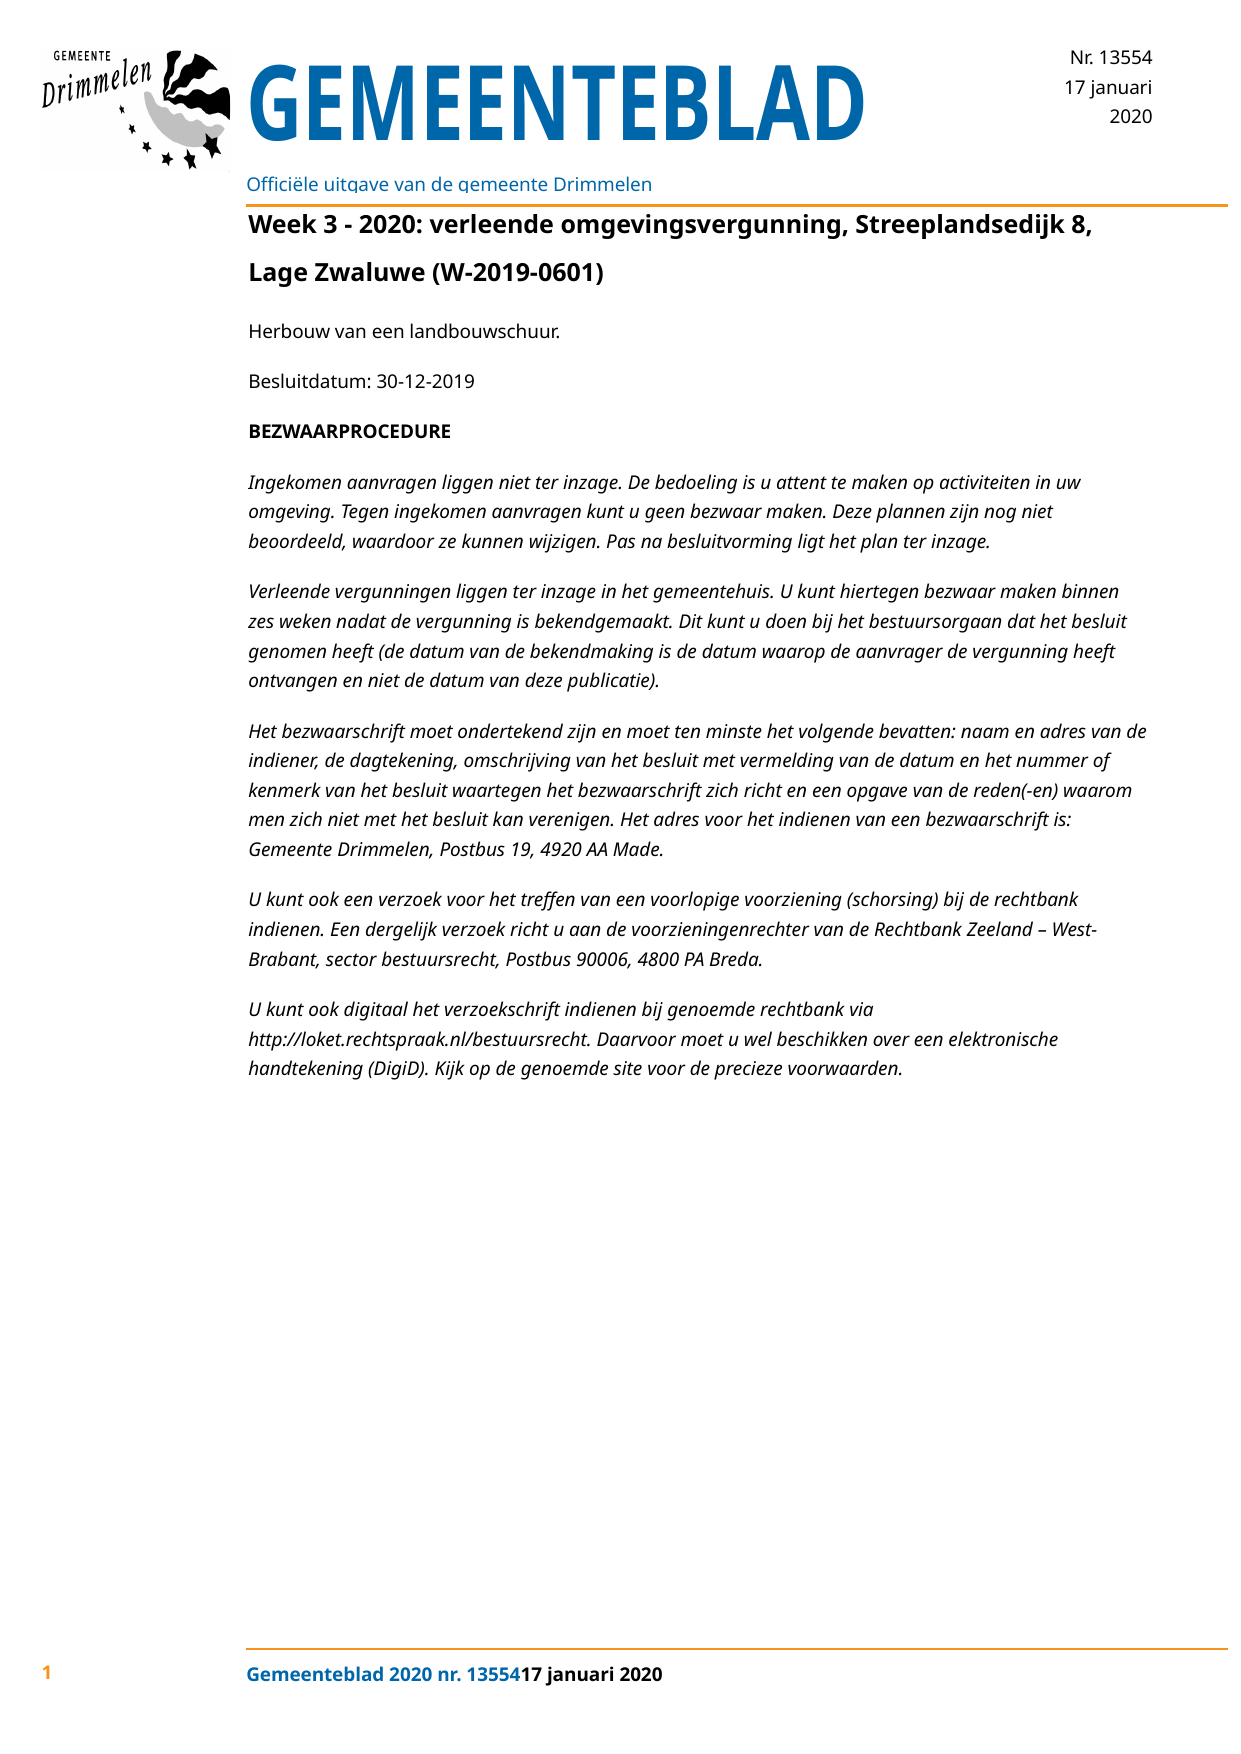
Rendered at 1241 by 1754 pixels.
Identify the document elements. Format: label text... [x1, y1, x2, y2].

text Week 3 - 2020: verleende omgevingsvergunning, Streeplandsedijk 8, Lage Zwaluwe (W-2019-0601) [248, 207, 1152, 288]
text Herbouw van een landbouwschuur. [248, 318, 1152, 344]
text Besluitdatum: 30-12-2019 [248, 368, 1152, 394]
text Verleende vergunningen liggen ter inzage in het gemeentehuis. U kunt hiertegen bezwaar maken binnen zes weken nadat de vergunning is bekendgemaakt. Dit kunt u doen bij het bestuursorgaan dat het besluit genomen heeft (de datum van de bekendmaking is de datum waarop de aanvrager de vergunning heeft ontvangen en niet de datum van deze publicatie). [248, 579, 1152, 693]
text BEZWAARPROCEDURE [248, 419, 1152, 444]
text Het bezwaarschrift moet ondertekend zijn en moet ten minste het volgende bevatten: naam en adres van de indiener, de dagtekening, omschrijving van het besluit met vermelding van de datum en het nummer of kenmerk van het besluit waartegen het bezwaarschrift zich richt en een opgave van de reden(-en) waarom men zich niet met het besluit kan verenigen. Het adres voor het indienen van een bezwaarschrift is: Gemeente Drimmelen, Postbus 19, 4920 AA Made. [248, 718, 1152, 862]
text Ingekomen aanvragen liggen niet ter inzage. De bedoeling is u attent te maken op activiteiten in uw omgeving. Tegen ingekomen aanvragen kunt u geen bezwaar maken. Deze plannen zijn nog niet beoordeeld, waardoor ze kunnen wijzigen. Pas na besluitvorming ligt het plan ter inzage. [248, 469, 1152, 554]
text U kunt ook digitaal het verzoekschrift indienen bij genoemde rechtbank via http://loket.rechtspraak.nl/bestuursrecht. Daarvoor moet u wel beschikken over een elektronische handtekening (DigiD). Kijk op de genoemde site voor de precieze voorwaarden. [248, 996, 1152, 1081]
picture [41, 47, 231, 172]
text U kunt ook een verzoek voor het treffen van een voorlopige voorziening (schorsing) bij de rechtbank indienen. Een dergelijk verzoek richt u aan de voorzieningenrechter van de Rechtbank Zeeland – West-Brabant, sector bestuursrecht, Postbus 90006, 4800 PA Breda. [248, 887, 1152, 972]
